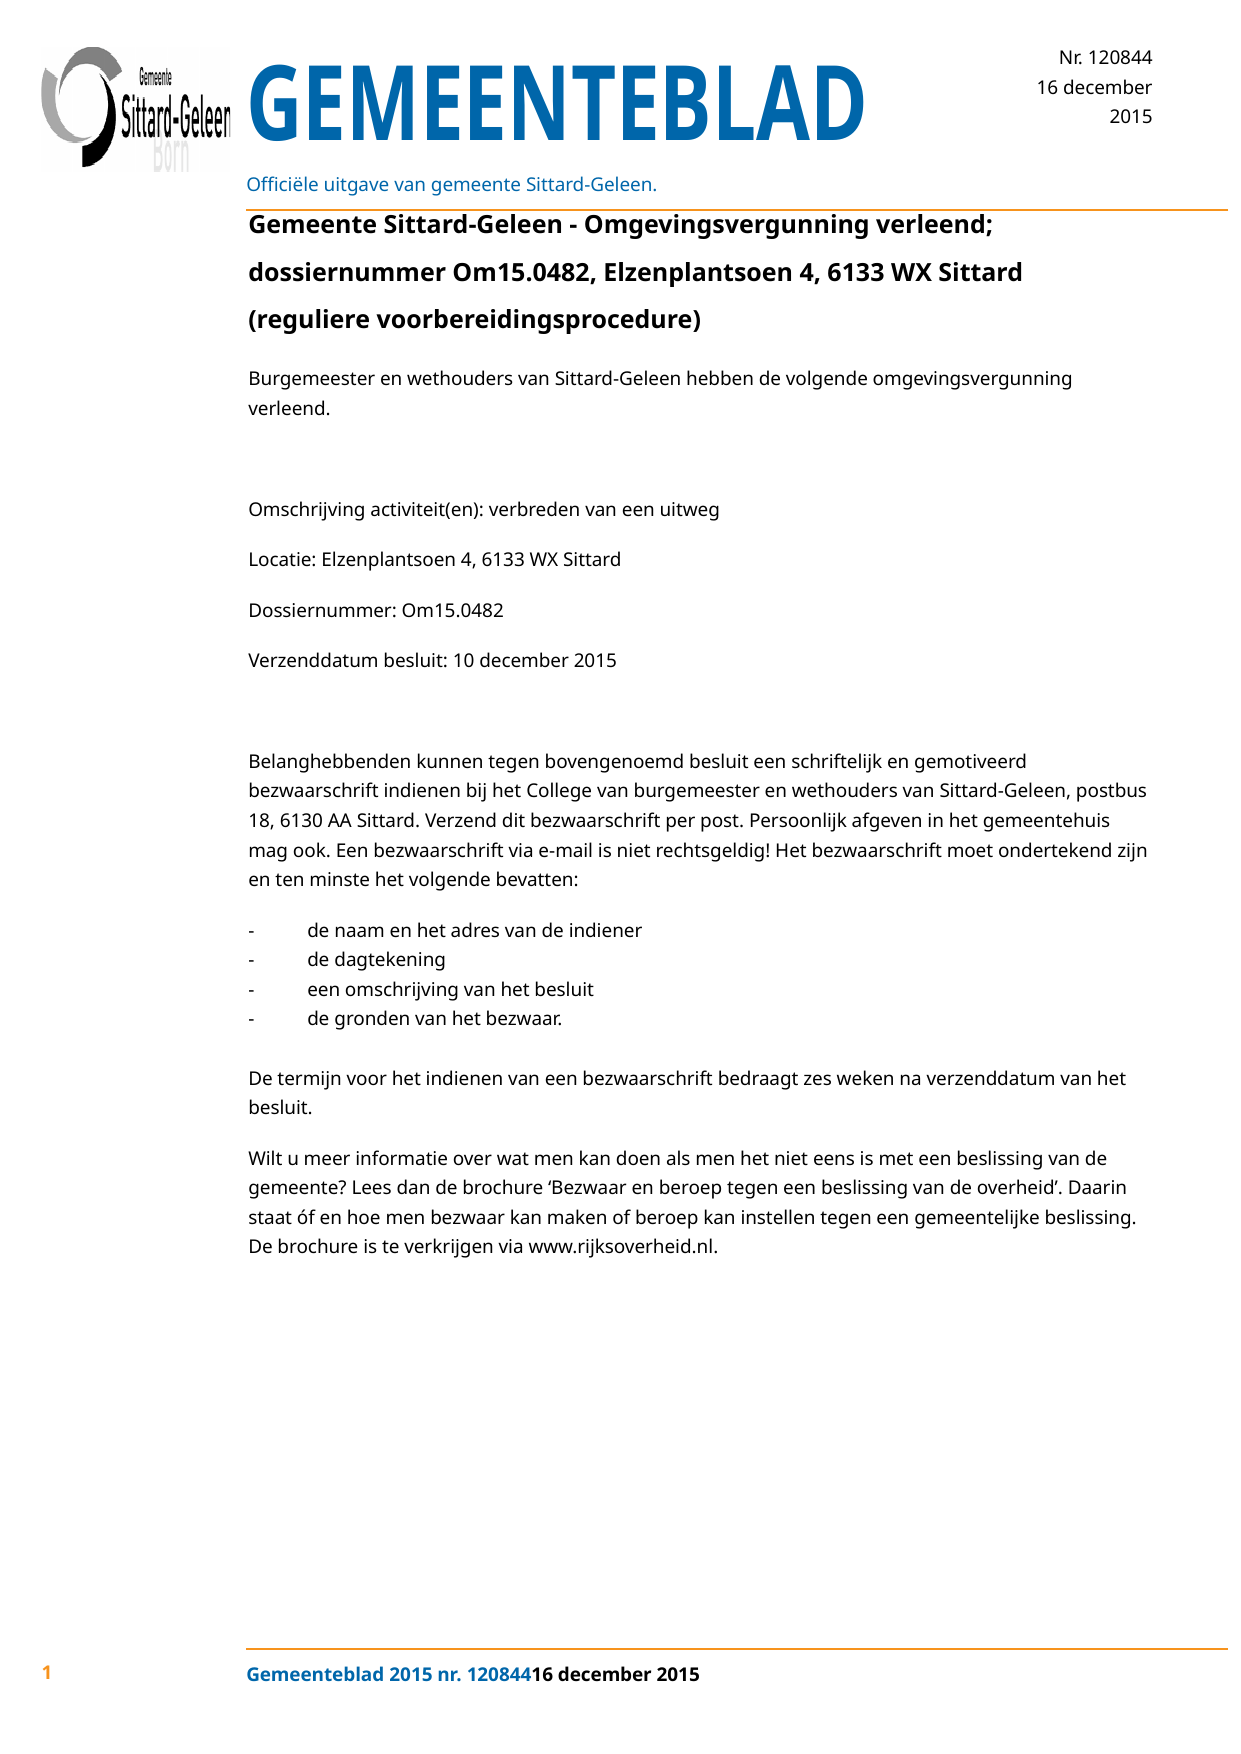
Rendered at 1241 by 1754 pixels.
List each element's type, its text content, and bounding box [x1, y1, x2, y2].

text Locatie: Elzenplantsoen 4, 6133 WX Sittard [248, 546, 1152, 572]
list de dagtekening [248, 946, 1152, 972]
list de naam en het adres van de indiener [248, 917, 1152, 942]
text Burgemeester en wethouders van Sittard-Geleen hebben de volgende omgevingsvergunning verleend. [248, 366, 1152, 421]
list de gronden van het bezwaar. [248, 1006, 1152, 1031]
text De termijn voor het indienen van een bezwaarschrift bedraagt zes weken na verzenddatum van het besluit. [248, 1065, 1152, 1120]
text Belanghebbenden kunnen tegen bovengenoemd besluit een schriftelijk en gemotiveerd bezwaarschrift indienen bij het College van burgemeester en wethouders van Sittard-Geleen, postbus 18, 6130 AA Sittard. Verzend dit bezwaarschrift per post. Persoonlijk afgeven in het gemeentehuis mag ook. Een bezwaarschrift via e-mail is niet rechtsgeldig! Het bezwaarschrift moet ondertekend zijn en ten minste het volgende bevatten: [248, 748, 1152, 892]
picture [41, 47, 231, 172]
text Verzenddatum besluit: 10 december 2015 [248, 647, 1152, 673]
text Omschrijving activiteit(en): verbreden van een uitweg [248, 496, 1152, 522]
text Dossiernummer: Om15.0482 [248, 597, 1152, 622]
text Wilt u meer informatie over wat men kan doen als men het niet eens is met een beslissing van de gemeente? Lees dan de brochure ‘Bezwaar en beroep tegen een beslissing van de overheid’. Daarin staat óf en hoe men bezwaar kan maken of beroep kan instellen tegen een gemeentelijke beslissing. De brochure is te verkrijgen via www.rijksoverheid.nl. [248, 1145, 1152, 1259]
list een omschrijving van het besluit [248, 976, 1152, 1002]
text Gemeente Sittard-Geleen - Omgevingsvergunning verleend; dossiernummer Om15.0482, Elzenplantsoen 4, 6133 WX Sittard (reguliere voorbereidingsprocedure) [248, 211, 1152, 336]
